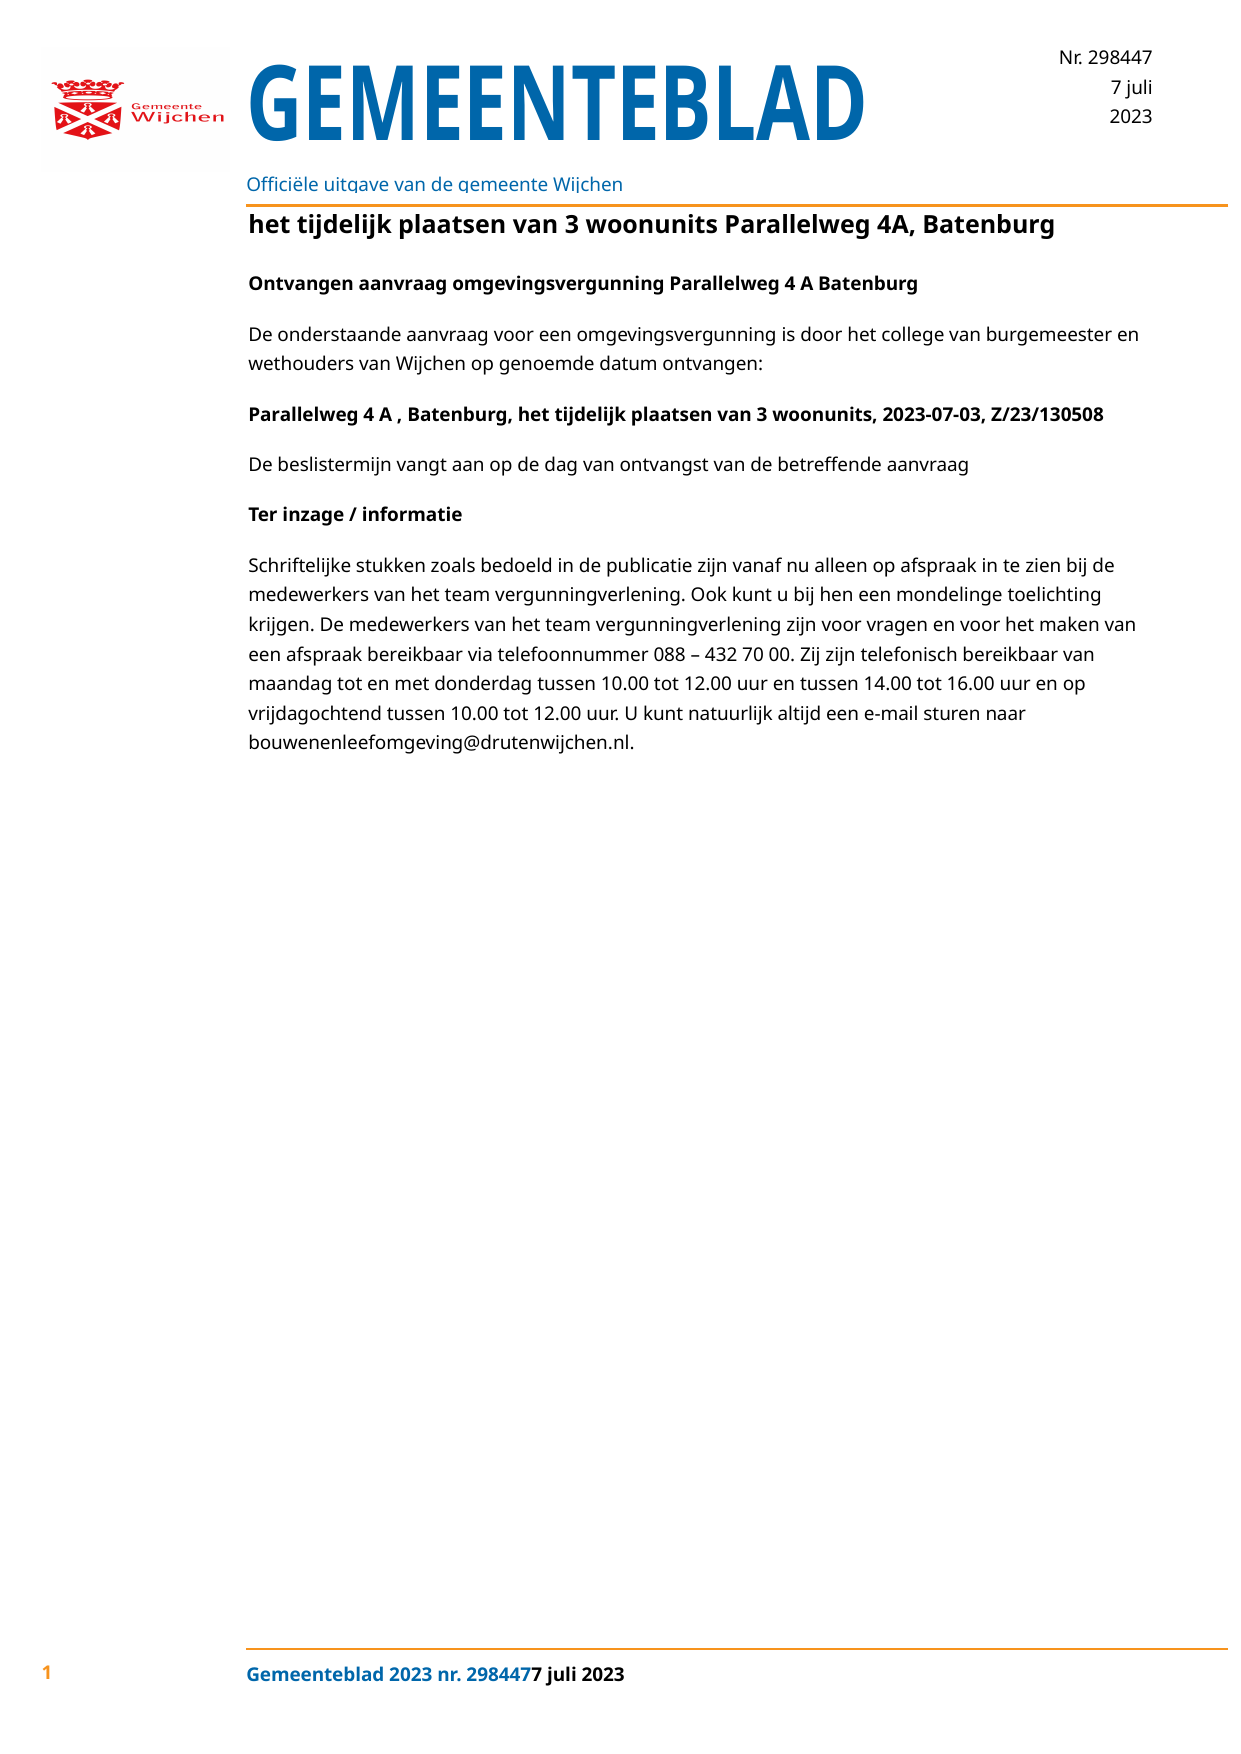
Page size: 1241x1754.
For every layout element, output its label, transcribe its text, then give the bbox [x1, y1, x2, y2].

text het tijdelijk plaatsen van 3 woonunits Parallelweg 4A, Batenburg [248, 207, 1152, 241]
text Ter inzage / informatie [248, 502, 1152, 527]
text Schriftelijke stukken zoals bedoeld in de publicatie zijn vanaf nu alleen op afspraak in te zien bij de medewerkers van het team vergunningverlening. Ook kunt u bij hen een mondelinge toelichting krijgen. De medewerkers van het team vergunningverlening zijn voor vragen en voor het maken van een afspraak bereikbaar via telefoonnummer 088 – 432 70 00. Zij zijn telefonisch bereikbaar van maandag tot en met donderdag tussen 10.00 tot 12.00 uur en tussen 14.00 tot 16.00 uur en op vrijdagochtend tussen 10.00 tot 12.00 uur. U kunt natuurlijk altijd een e-mail sturen naar bouwenenleefomgeving@drutenwijchen.nl. [248, 552, 1152, 755]
text Ontvangen aanvraag omgevingsvergunning Parallelweg 4 A Batenburg [248, 270, 1152, 296]
picture [41, 47, 231, 172]
text Parallelweg 4 A , Batenburg, het tijdelijk plaatsen van 3 woonunits, 2023-07-03, Z/23/130508 [248, 401, 1152, 426]
text De beslistermijn vangt aan op de dag van ontvangst van de betreffende aanvraag [248, 451, 1152, 477]
text De onderstaande aanvraag voor een omgevingsvergunning is door het college van burgemeester en wethouders van Wijchen op genoemde datum ontvangen: [248, 321, 1152, 376]
